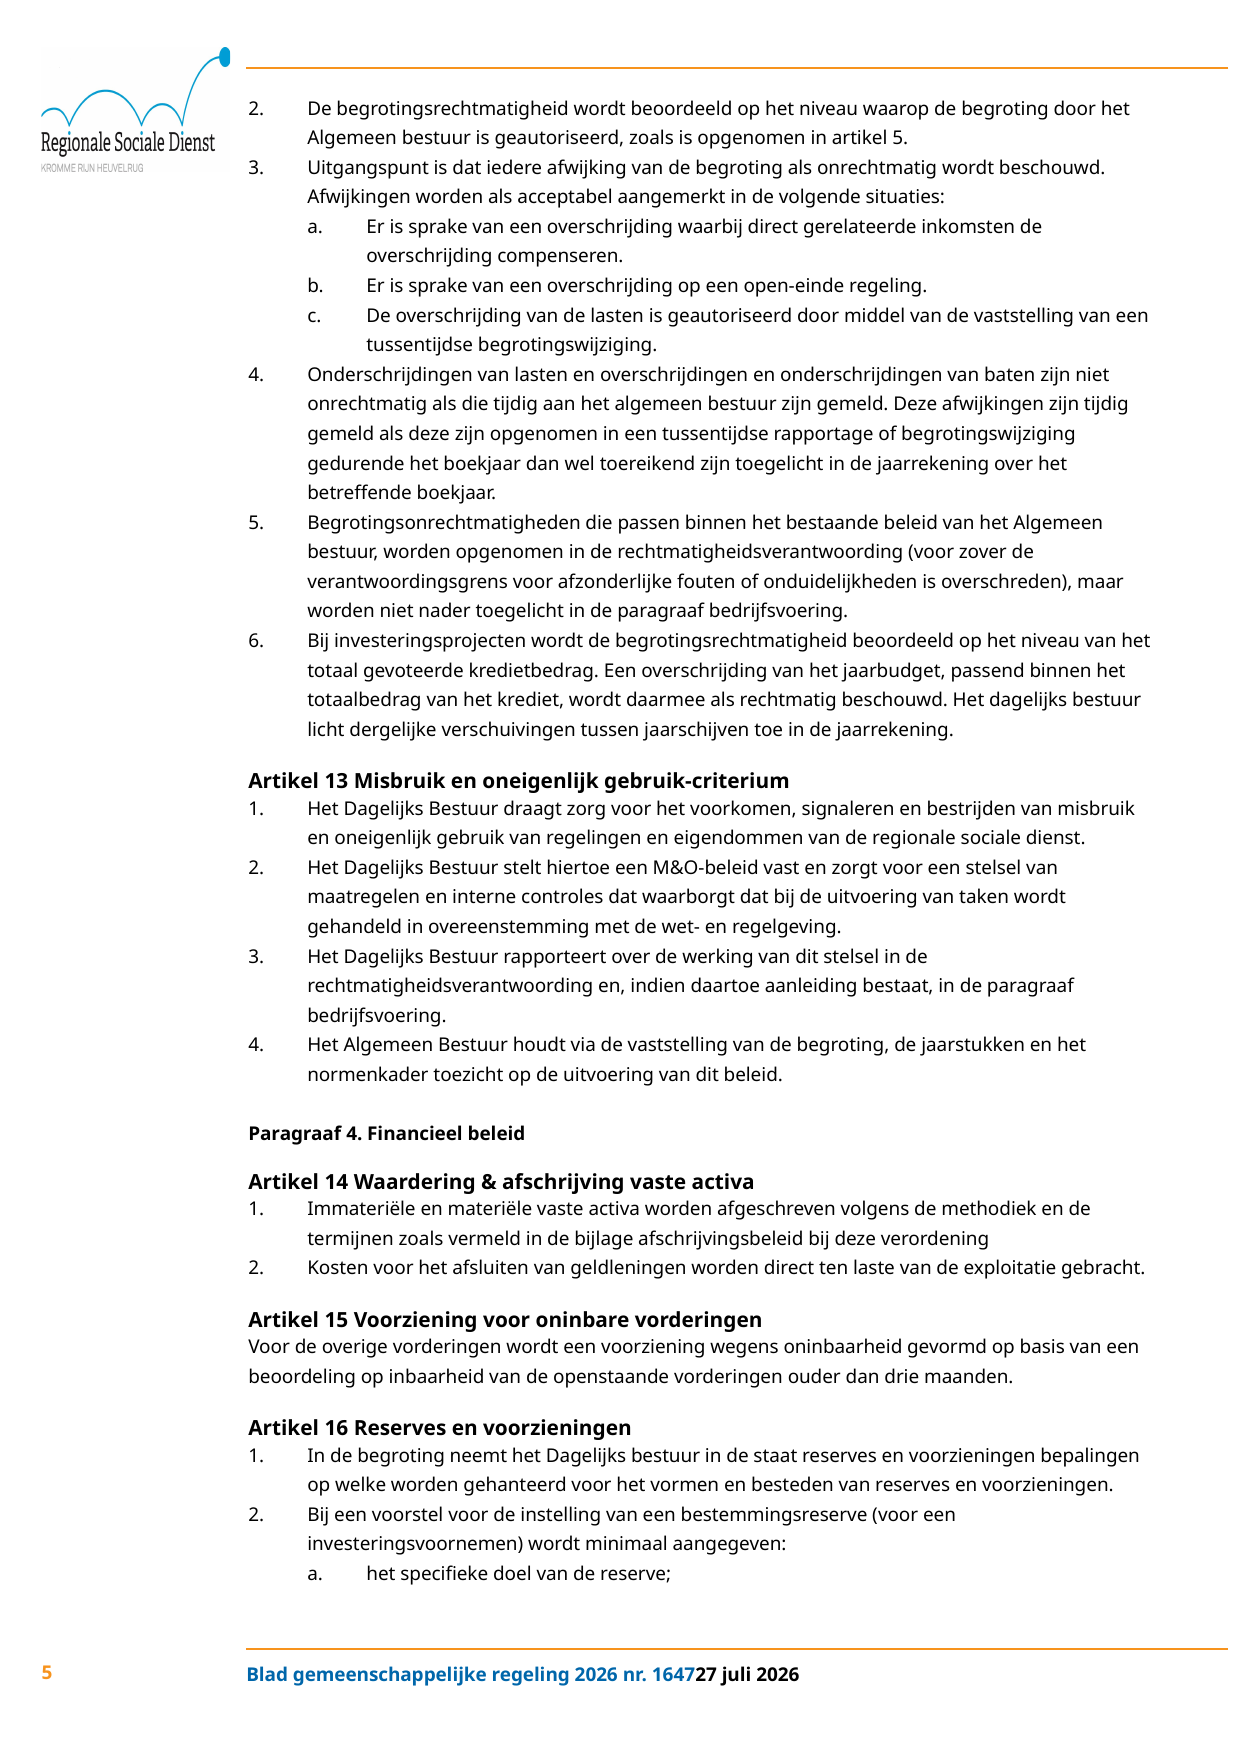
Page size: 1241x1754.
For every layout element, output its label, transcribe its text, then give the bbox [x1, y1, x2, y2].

list In de begroting neemt het Dagelijks bestuur in de staat reserves en voorzieningen bepalingen op welke worden gehanteerd voor het vormen en besteden van reserves en voorzieningen. [248, 1442, 1152, 1497]
list Er is sprake van een overschrijding waarbij direct gerelateerde inkomsten de overschrijding compenseren. [307, 213, 1152, 268]
list De begrotingsrechtmatigheid wordt beoordeeld op het niveau waarop de begroting door het Algemeen bestuur is geautoriseerd, zoals is opgenomen in artikel 5. [248, 95, 1152, 150]
list Het Dagelijks Bestuur draagt zorg voor het voorkomen, signaleren en bestrijden van misbruik en oneigenlijk gebruik van regelingen en eigendommen van de regionale sociale dienst. [248, 795, 1152, 850]
list De overschrijding van de lasten is geautoriseerd door middel van de vaststelling van een tussentijdse begrotingswijziging. [307, 302, 1152, 357]
list het specifieke doel van de reserve; [307, 1560, 1152, 1586]
list Het Dagelijks Bestuur rapporteert over de werking van dit stelsel in de rechtmatigheidsverantwoording en, indien daartoe aanleiding bestaat, in de paragraaf bedrijfsvoering. [248, 943, 1152, 1028]
text Voor de overige vorderingen wordt een voorziening wegens oninbaarheid gevormd op basis van een beoordeling op inbaarheid van de openstaande vorderingen ouder dan drie maanden. [248, 1333, 1152, 1389]
list Bij een voorstel voor de instelling van een bestemmingsreserve (voor een investeringsvoornemen) wordt minimaal aangegeven: [248, 1501, 1152, 1556]
list Kosten voor het afsluiten van geldleningen worden direct ten laste van de exploitatie gebracht. [248, 1254, 1152, 1280]
text Artikel 16 Reserves en voorzieningen [248, 1413, 1152, 1442]
list Uitgangspunt is dat iedere afwijking van de begroting als onrechtmatig wordt beschouwd. Afwijkingen worden als acceptabel aangemerkt in de volgende situaties: [248, 154, 1152, 209]
list Het Algemeen Bestuur houdt via de vaststelling van de begroting, de jaarstukken en het normenkader toezicht op de uitvoering van dit beleid. [248, 1032, 1152, 1087]
text Artikel 13 Misbruik en oneigenlijk gebruik-criterium [248, 766, 1152, 795]
text Paragraaf 4. Financieel beleid [248, 1120, 1152, 1146]
list Bij investeringsprojecten wordt de begrotingsrechtmatigheid beoordeeld op het niveau van het totaal gevoteerde kredietbedrag. Een overschrijding van het jaarbudget, passend binnen het totaalbedrag van het krediet, wordt daarmee als rechtmatig beschouwd. Het dagelijks bestuur licht dergelijke verschuivingen tussen jaarschijven toe in de jaarrekening. [248, 627, 1152, 742]
picture [41, 47, 231, 172]
list Onderschrijdingen van lasten en overschrijdingen en onderschrijdingen van baten zijn niet onrechtmatig als die tijdig aan het algemeen bestuur zijn gemeld. Deze afwijkingen zijn tijdig gemeld als deze zijn opgenomen in een tussentijdse rapportage of begrotingswijziging gedurende het boekjaar dan wel toereikend zijn toegelicht in de jaarrekening over het betreffende boekjaar. [248, 361, 1152, 505]
list Begrotingsonrechtmatigheden die passen binnen het bestaande beleid van het Algemeen bestuur, worden opgenomen in de rechtmatigheidsverantwoording (voor zover de verantwoordingsgrens voor afzonderlijke fouten of onduidelijkheden is overschreden), maar worden niet nader toegelicht in de paragraaf bedrijfsvoering. [248, 509, 1152, 623]
list Er is sprake van een overschrijding op een open-einde regeling. [307, 272, 1152, 298]
text Artikel 15 Voorziening voor oninbare vorderingen [248, 1305, 1152, 1333]
text Artikel 14 Waardering & afschrijving vaste activa [248, 1167, 1152, 1195]
list Immateriële en materiële vaste activa worden afgeschreven volgens de methodiek en de termijnen zoals vermeld in de bijlage afschrijvingsbeleid bij deze verordening [248, 1195, 1152, 1251]
list Het Dagelijks Bestuur stelt hiertoe een M&O-beleid vast en zorgt voor een stelsel van maatregelen en interne controles dat waarborgt dat bij de uitvoering van taken wordt gehandeld in overeenstemming met de wet- en regelgeving. [248, 854, 1152, 939]
